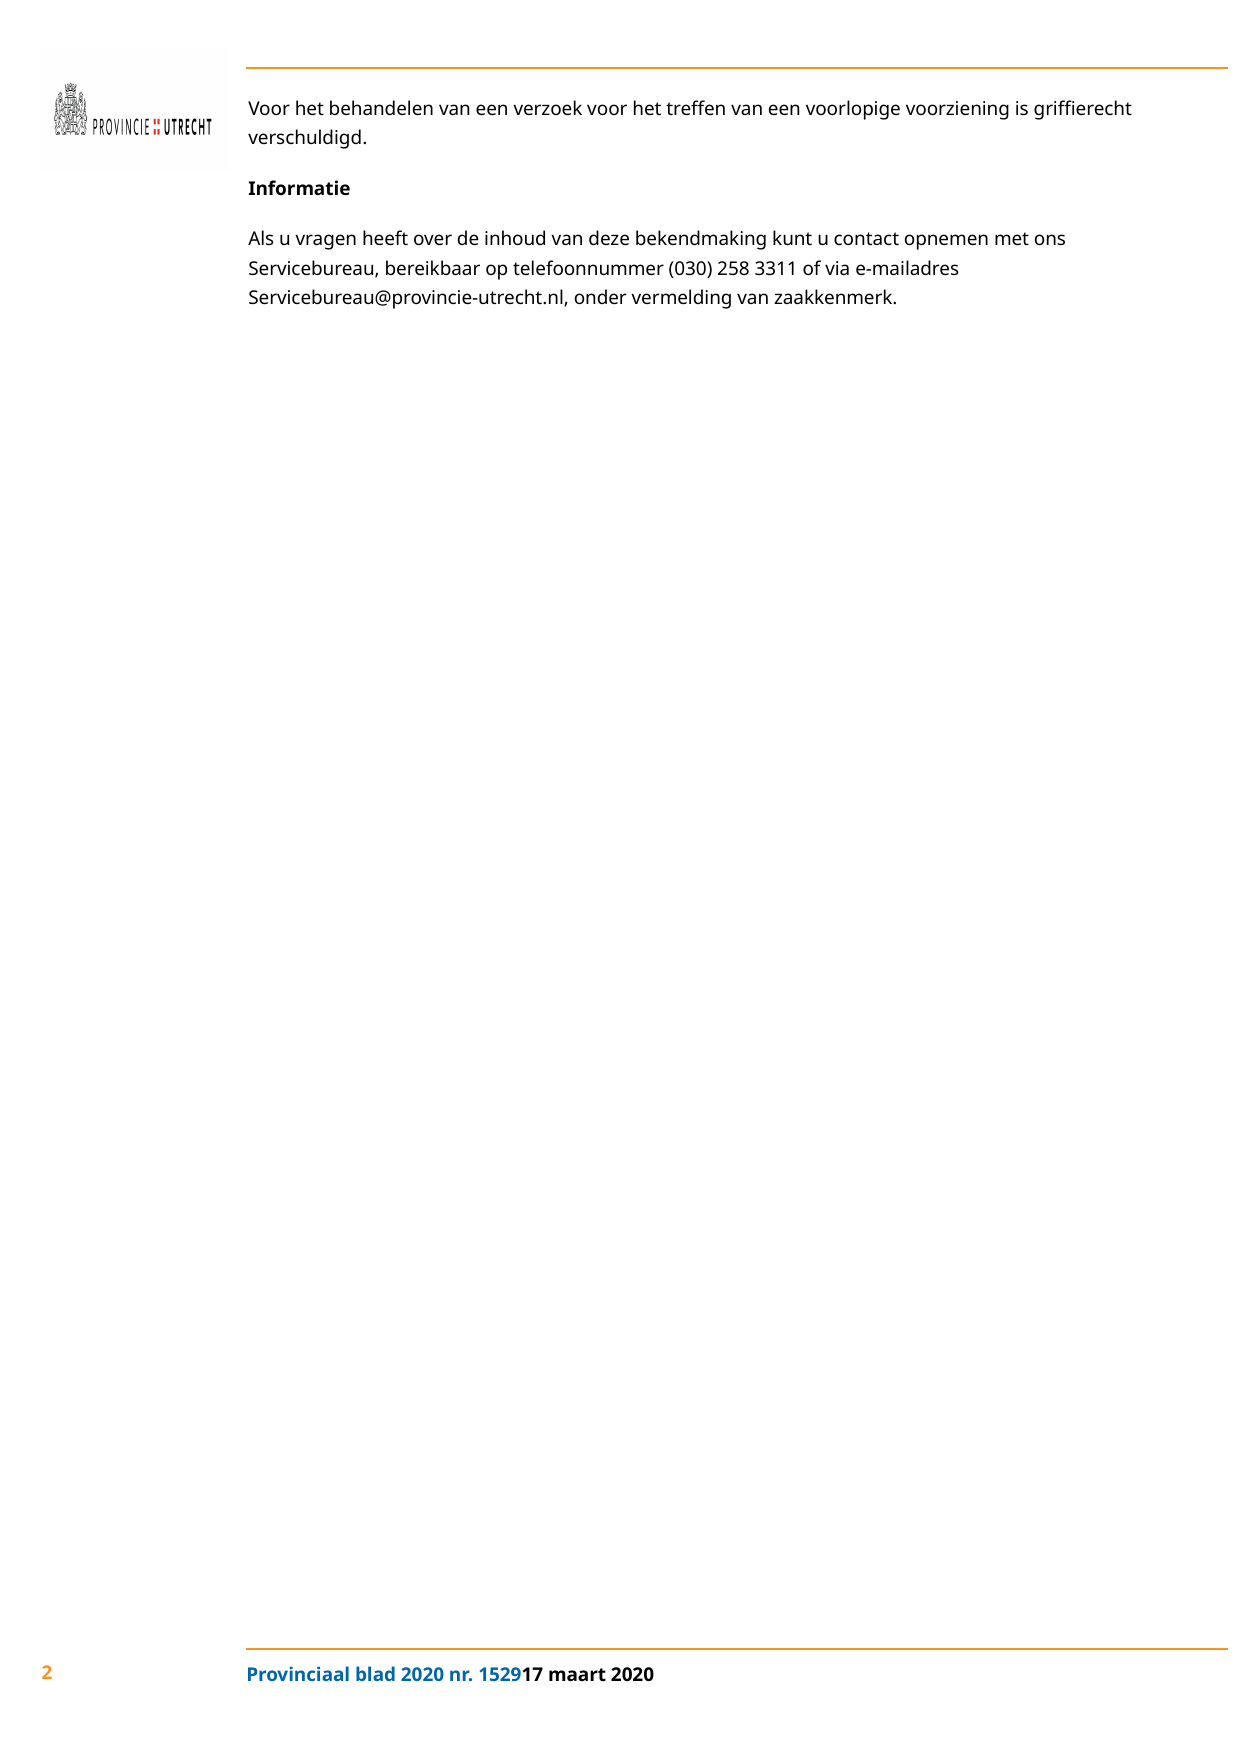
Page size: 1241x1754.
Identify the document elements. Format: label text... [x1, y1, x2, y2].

text Als u vragen heeft over de inhoud van deze bekendmaking kunt u contact opnemen met ons Servicebureau, bereikbaar op telefoonnummer (030) 258 3311 of via e-mailadres Servicebureau@provincie-utrecht.nl, onder vermelding van zaakkenmerk. [248, 225, 1152, 310]
picture [41, 47, 231, 172]
text Voor het behandelen van een verzoek voor het treffen van een voorlopige voorziening is griffierecht verschuldigd. [248, 95, 1152, 150]
text Informatie [248, 175, 1152, 201]
